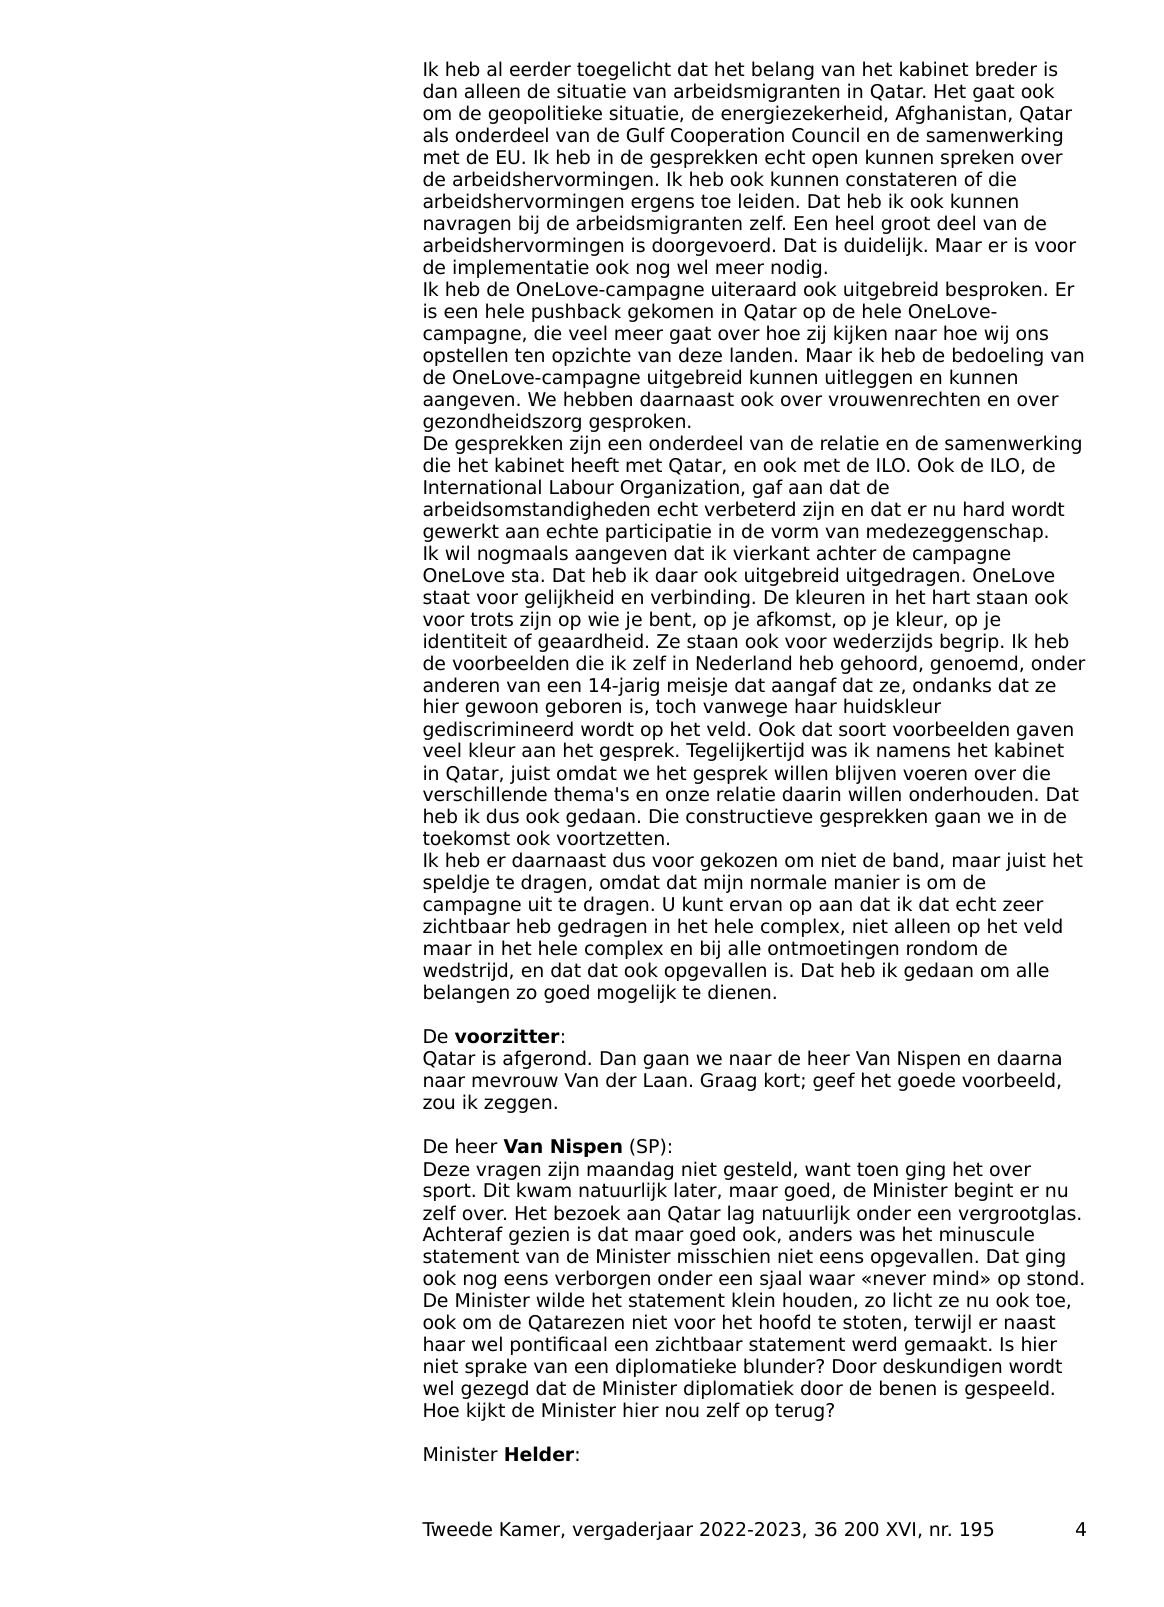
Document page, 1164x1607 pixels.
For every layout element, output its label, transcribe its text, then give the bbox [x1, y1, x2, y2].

text De gesprekken zijn een onderdeel van de relatie en de samenwerking die het kabinet heeft met Qatar, en ook met de ILO. Ook de ILO, de International Labour Organization, gaf aan dat de arbeidsomstandigheden echt verbeterd zijn en dat er nu hard wordt gewerkt aan echte participatie in de vorm van medezeggenschap. [422, 433, 1087, 543]
text De voorzitter: [422, 1026, 1087, 1048]
text De heer Van Nispen (SP): [422, 1136, 1087, 1158]
text Qatar is afgerond. Dan gaan we naar de heer Van Nispen en daarna naar mevrouw Van der Laan. Graag kort; geef het goede voorbeeld, zou ik zeggen. [422, 1048, 1087, 1114]
text Ik heb de OneLove-campagne uiteraard ook uitgebreid besproken. Er is een hele pushback gekomen in Qatar op de hele OneLove-campagne, die veel meer gaat over hoe zij kijken naar hoe wij ons opstellen ten opzichte van deze landen. Maar ik heb de bedoeling van de OneLove-campagne uitgebreid kunnen uitleggen en kunnen aangeven. We hebben daarnaast ook over vrouwenrechten en over gezondheidszorg gesproken. [422, 279, 1087, 433]
text Ik heb er daarnaast dus voor gekozen om niet de band, maar juist het speldje te dragen, omdat dat mijn normale manier is om de campagne uit te dragen. U kunt ervan op aan dat ik dat echt zeer zichtbaar heb gedragen in het hele complex, niet alleen op het veld maar in het hele complex en bij alle ontmoetingen rondom de wedstrijd, en dat dat ook opgevallen is. Dat heb ik gedaan om alle belangen zo goed mogelijk te dienen. [422, 850, 1087, 1004]
text Deze vragen zijn maandag niet gesteld, want toen ging het over sport. Dit kwam natuurlijk later, maar goed, de Minister begint er nu zelf over. Het bezoek aan Qatar lag natuurlijk onder een vergrootglas. Achteraf gezien is dat maar goed ook, anders was het minuscule statement van de Minister misschien niet eens opgevallen. Dat ging ook nog eens verborgen onder een sjaal waar «never mind» op stond. De Minister wilde het statement klein houden, zo licht ze nu ook toe, ook om de Qatarezen niet voor het hoofd te stoten, terwijl er naast haar wel pontificaal een zichtbaar statement werd gemaakt. Is hier niet sprake van een diplomatieke blunder? Door deskundigen wordt wel gezegd dat de Minister diplomatiek door de benen is gespeeld. Hoe kijkt de Minister hier nou zelf op terug? [422, 1158, 1087, 1422]
text Ik heb al eerder toegelicht dat het belang van het kabinet breder is dan alleen de situatie van arbeidsmigranten in Qatar. Het gaat ook om de geopolitieke situatie, de energiezekerheid, Afghanistan, Qatar als onderdeel van de Gulf Cooperation Council en de samenwerking met de EU. Ik heb in de gesprekken echt open kunnen spreken over de arbeidshervormingen. Ik heb ook kunnen constateren of die arbeidshervormingen ergens toe leiden. Dat heb ik ook kunnen navragen bij de arbeidsmigranten zelf. Een heel groot deel van de arbeidshervormingen is doorgevoerd. Dat is duidelijk. Maar er is voor de implementatie ook nog wel meer nodig. [422, 59, 1087, 279]
text Minister Helder: [422, 1444, 1087, 1466]
text Ik wil nogmaals aangeven dat ik vierkant achter de campagne OneLove sta. Dat heb ik daar ook uitgebreid uitgedragen. OneLove staat voor gelijkheid en verbinding. De kleuren in het hart staan ook voor trots zijn op wie je bent, op je afkomst, op je kleur, op je identiteit of geaardheid. Ze staan ook voor wederzijds begrip. Ik heb de voorbeelden die ik zelf in Nederland heb gehoord, genoemd, onder anderen van een 14-jarig meisje dat aangaf dat ze, ondanks dat ze hier gewoon geboren is, toch vanwege haar huidskleur gediscrimineerd wordt op het veld. Ook dat soort voorbeelden gaven veel kleur aan het gesprek. Tegelijkertijd was ik namens het kabinet in Qatar, juist omdat we het gesprek willen blijven voeren over die verschillende thema's en onze relatie daarin willen onderhouden. Dat heb ik dus ook gedaan. Die constructieve gesprekken gaan we in de toekomst ook voortzetten. [422, 543, 1087, 850]
